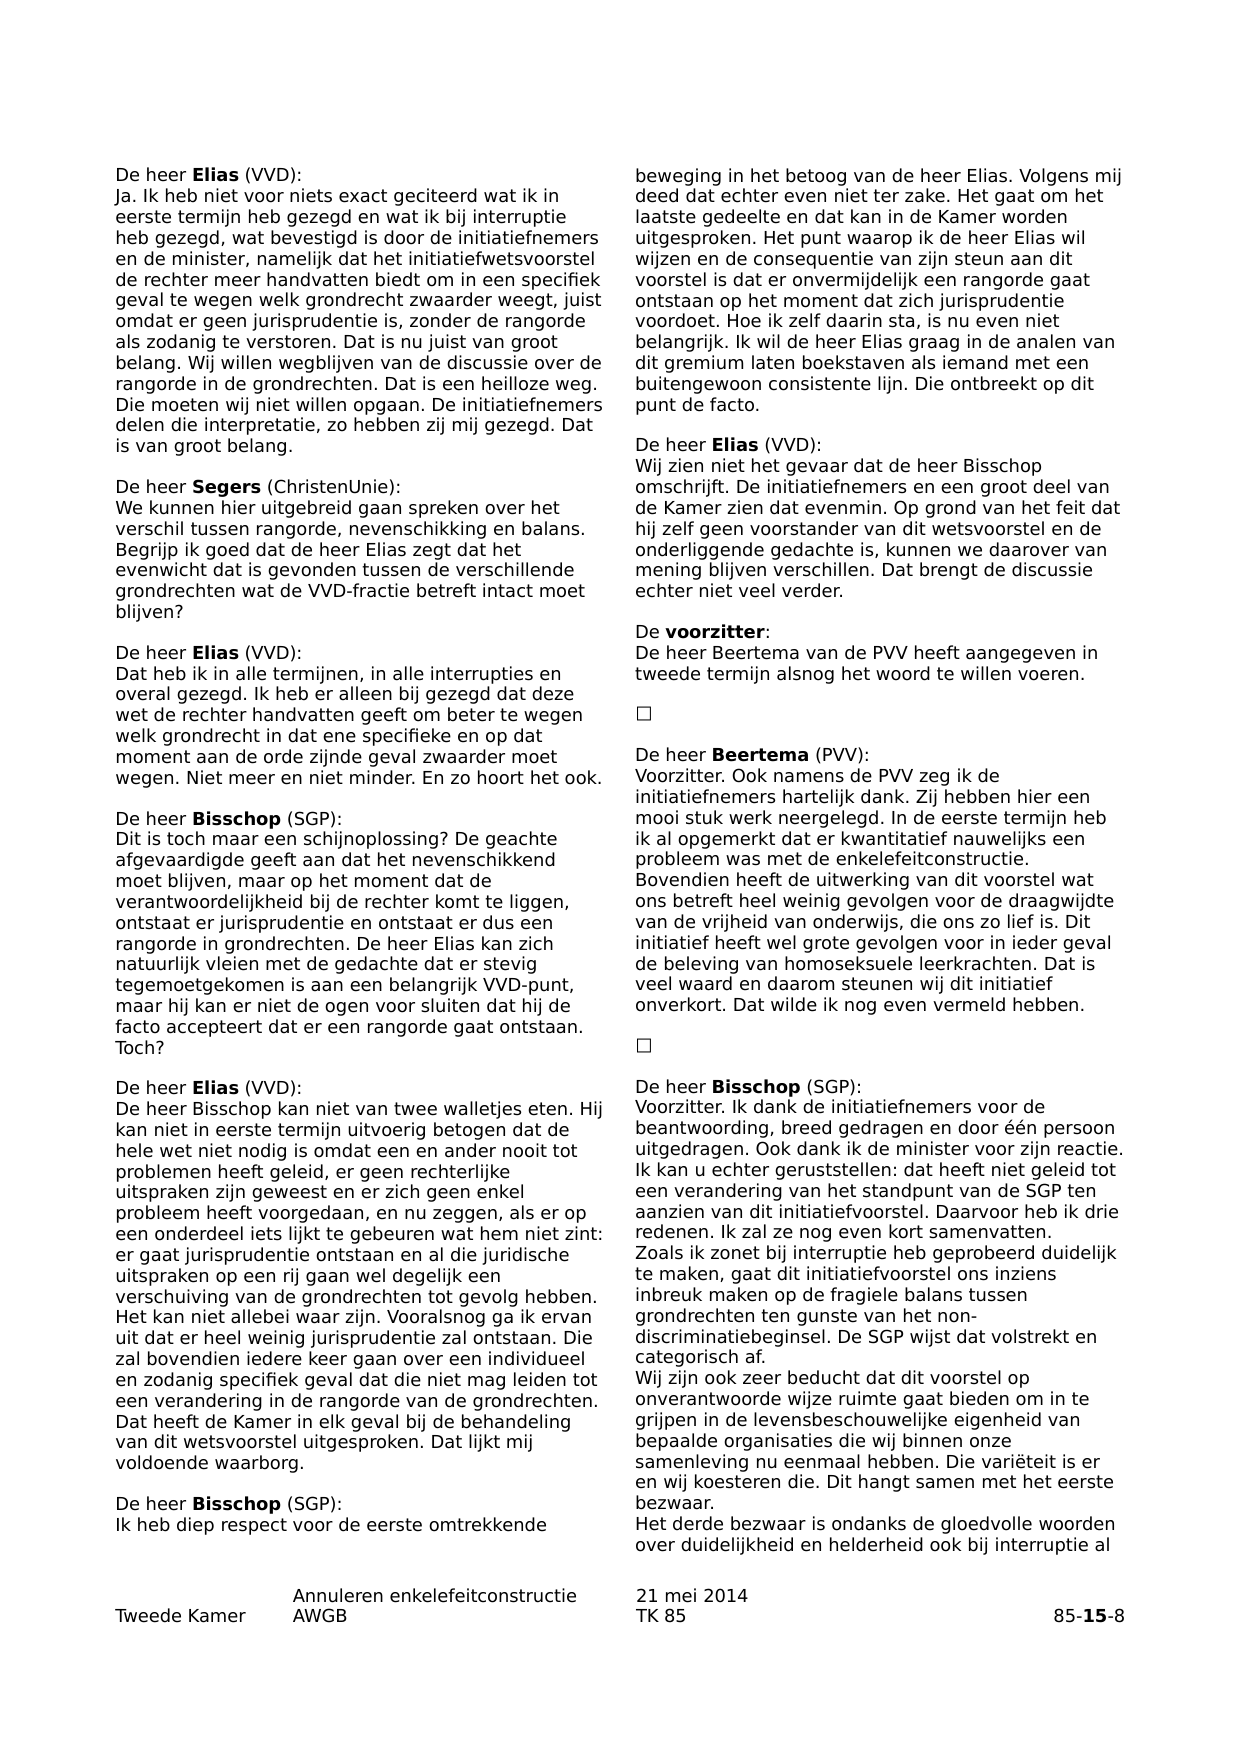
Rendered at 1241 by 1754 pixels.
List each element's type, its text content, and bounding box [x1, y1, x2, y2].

text Voorzitter. Ik dank de initiatiefnemers voor de beantwoording, breed gedragen en door één persoon uitgedragen. Ook dank ik de minister voor zijn reactie. Ik kan u echter geruststellen: dat heeft niet geleid tot een verandering van het standpunt van de SGP ten aanzien van dit initiatiefvoorstel. Daarvoor heb ik drie redenen. Ik zal ze nog even kort samenvatten. [635, 1097, 1125, 1243]
text We kunnen hier uitgebreid gaan spreken over het verschil tussen rangorde, nevenschikking en balans. Begrijp ik goed dat de heer Elias zegt dat het evenwicht dat is gevonden tussen de verschillende grondrechten wat de VVD-fractie betreft intact moet blijven? [115, 498, 605, 623]
text ⬜ [635, 1036, 1125, 1056]
text De heer Beertema van de PVV heeft aangegeven in tweede termijn alsnog het woord te willen voeren. [635, 643, 1125, 684]
text Dit is toch maar een schijnoplossing? De geachte afgevaardigde geeft aan dat het nevenschikkend moet blijven, maar op het moment dat de verantwoordelijkheid bij de rechter komt te liggen, ontstaat er jurisprudentie en ontstaat er dus een rangorde in grondrechten. De heer Elias kan zich natuurlijk vleien met de gedachte dat er stevig tegemoetgekomen is aan een belangrijk VVD-punt, maar hij kan er niet de ogen voor sluiten dat hij de facto accepteert dat er een rangorde gaat ontstaan. Toch? [115, 829, 605, 1058]
text Ja. Ik heb niet voor niets exact geciteerd wat ik in eerste termijn heb gezegd en wat ik bij interruptie heb gezegd, wat bevestigd is door de initiatiefnemers en de minister, namelijk dat het initiatiefwetsvoorstel de rechter meer handvatten biedt om in een specifiek geval te wegen welk grondrecht zwaarder weegt, juist omdat er geen jurisprudentie is, zonder de rangorde als zodanig te verstoren. Dat is nu juist van groot belang. Wij willen wegblijven van de discussie over de rangorde in de grondrechten. Dat is een heilloze weg. Die moeten wij niet willen opgaan. De initiatiefnemers delen die interpretatie, zo hebben zij mij gezegd. Dat is van groot belang. [115, 186, 605, 457]
text De heer Bisschop (SGP): [115, 1494, 605, 1515]
text Voorzitter. Ook namens de PVV zeg ik de initiatiefnemers hartelijk dank. Zij hebben hier een mooi stuk werk neergelegd. In de eerste termijn heb ik al opgemerkt dat er kwantitatief nauwelijks een probleem was met de enkelefeitconstructie. Bovendien heeft de uitwerking van dit voorstel wat ons betreft heel weinig gevolgen voor de draagwijdte van de vrijheid van onderwijs, die ons zo lief is. Dit initiatief heeft wel grote gevolgen voor in ieder geval de beleving van homoseksuele leerkrachten. Dat is veel waard en daarom steunen wij dit initiatief onverkort. Dat wilde ik nog even vermeld hebben. [635, 766, 1125, 1016]
text De heer Elias (VVD): [115, 643, 605, 663]
text De heer Elias (VVD): [635, 435, 1125, 456]
text Wij zijn ook zeer beducht dat dit voorstel op onverantwoorde wijze ruimte gaat bieden om in te grijpen in de levensbeschouwelijke eigenheid van bepaalde organisaties die wij binnen onze samenleving nu eenmaal hebben. Die variëteit is er en wij koesteren die. Dit hangt samen met het eerste bezwaar. [635, 1368, 1125, 1514]
text De voorzitter: [635, 622, 1125, 643]
text De heer Bisschop (SGP): [635, 1076, 1125, 1097]
text ⬜ [635, 704, 1125, 725]
text De heer Segers (ChristenUnie): [115, 477, 605, 498]
text Zoals ik zonet bij interruptie heb geprobeerd duidelijk te maken, gaat dit initiatiefvoorstel ons inziens inbreuk maken op de fragiele balans tussen grondrechten ten gunste van het non-discriminatiebeginsel. De SGP wijst dat volstrekt en categorisch af. [635, 1243, 1125, 1368]
text De heer Bisschop kan niet van twee walletjes eten. Hij kan niet in eerste termijn uitvoerig betogen dat de hele wet niet nodig is omdat een en ander nooit tot problemen heeft geleid, er geen rechterlijke uitspraken zijn geweest en er zich geen enkel probleem heeft voorgedaan, en nu zeggen, als er op een onderdeel iets lijkt te gebeuren wat hem niet zint: er gaat jurisprudentie ontstaan en al die juridische uitspraken op een rij gaan wel degelijk een verschuiving van de grondrechten tot gevolg hebben. Het kan niet allebei waar zijn. Vooralsnog ga ik ervan uit dat er heel weinig jurisprudentie zal ontstaan. Die zal bovendien iedere keer gaan over een individueel en zodanig specifiek geval dat die niet mag leiden tot een verandering in de rangorde van de grondrechten. Dat heeft de Kamer in elk geval bij de behandeling van dit wetsvoorstel uitgesproken. Dat lijkt mij voldoende waarborg. [115, 1099, 605, 1474]
text Ik heb diep respect voor de eerste omtrekkende [115, 1515, 605, 1536]
text De heer Bisschop (SGP): [115, 808, 605, 829]
text beweging in het betoog van de heer Elias. Volgens mij deed dat echter even niet ter zake. Het gaat om het laatste gedeelte en dat kan in de Kamer worden uitgesproken. Het punt waarop ik de heer Elias wil wijzen en de consequentie van zijn steun aan dit voorstel is dat er onvermijdelijk een rangorde gaat ontstaan op het moment dat zich jurisprudentie voordoet. Hoe ik zelf daarin sta, is nu even niet belangrijk. Ik wil de heer Elias graag in de analen van dit gremium laten boekstaven als iemand met een buitengewoon consistente lijn. Die ontbreekt op dit punt de facto. [635, 165, 1125, 415]
text De heer Beertema (PVV): [635, 745, 1125, 766]
text Het derde bezwaar is ondanks de gloedvolle woorden over duidelijkheid en helderheid ook bij interruptie al [635, 1514, 1125, 1556]
text De heer Elias (VVD): [115, 1078, 605, 1099]
text De heer Elias (VVD): [115, 165, 605, 186]
text Dat heb ik in alle termijnen, in alle interrupties en overal gezegd. Ik heb er alleen bij gezegd dat deze wet de rechter handvatten geeft om beter te wegen welk grondrecht in dat ene specifieke en op dat moment aan de orde zijnde geval zwaarder moet wegen. Niet meer en niet minder. En zo hoort het ook. [115, 663, 605, 788]
text Wij zien niet het gevaar dat de heer Bisschop omschrijft. De initiatiefnemers en een groot deel van de Kamer zien dat evenmin. Op grond van het feit dat hij zelf geen voorstander van dit wetsvoorstel en de onderliggende gedachte is, kunnen we daarover van mening blijven verschillen. Dat brengt de discussie echter niet veel verder. [635, 456, 1125, 602]
